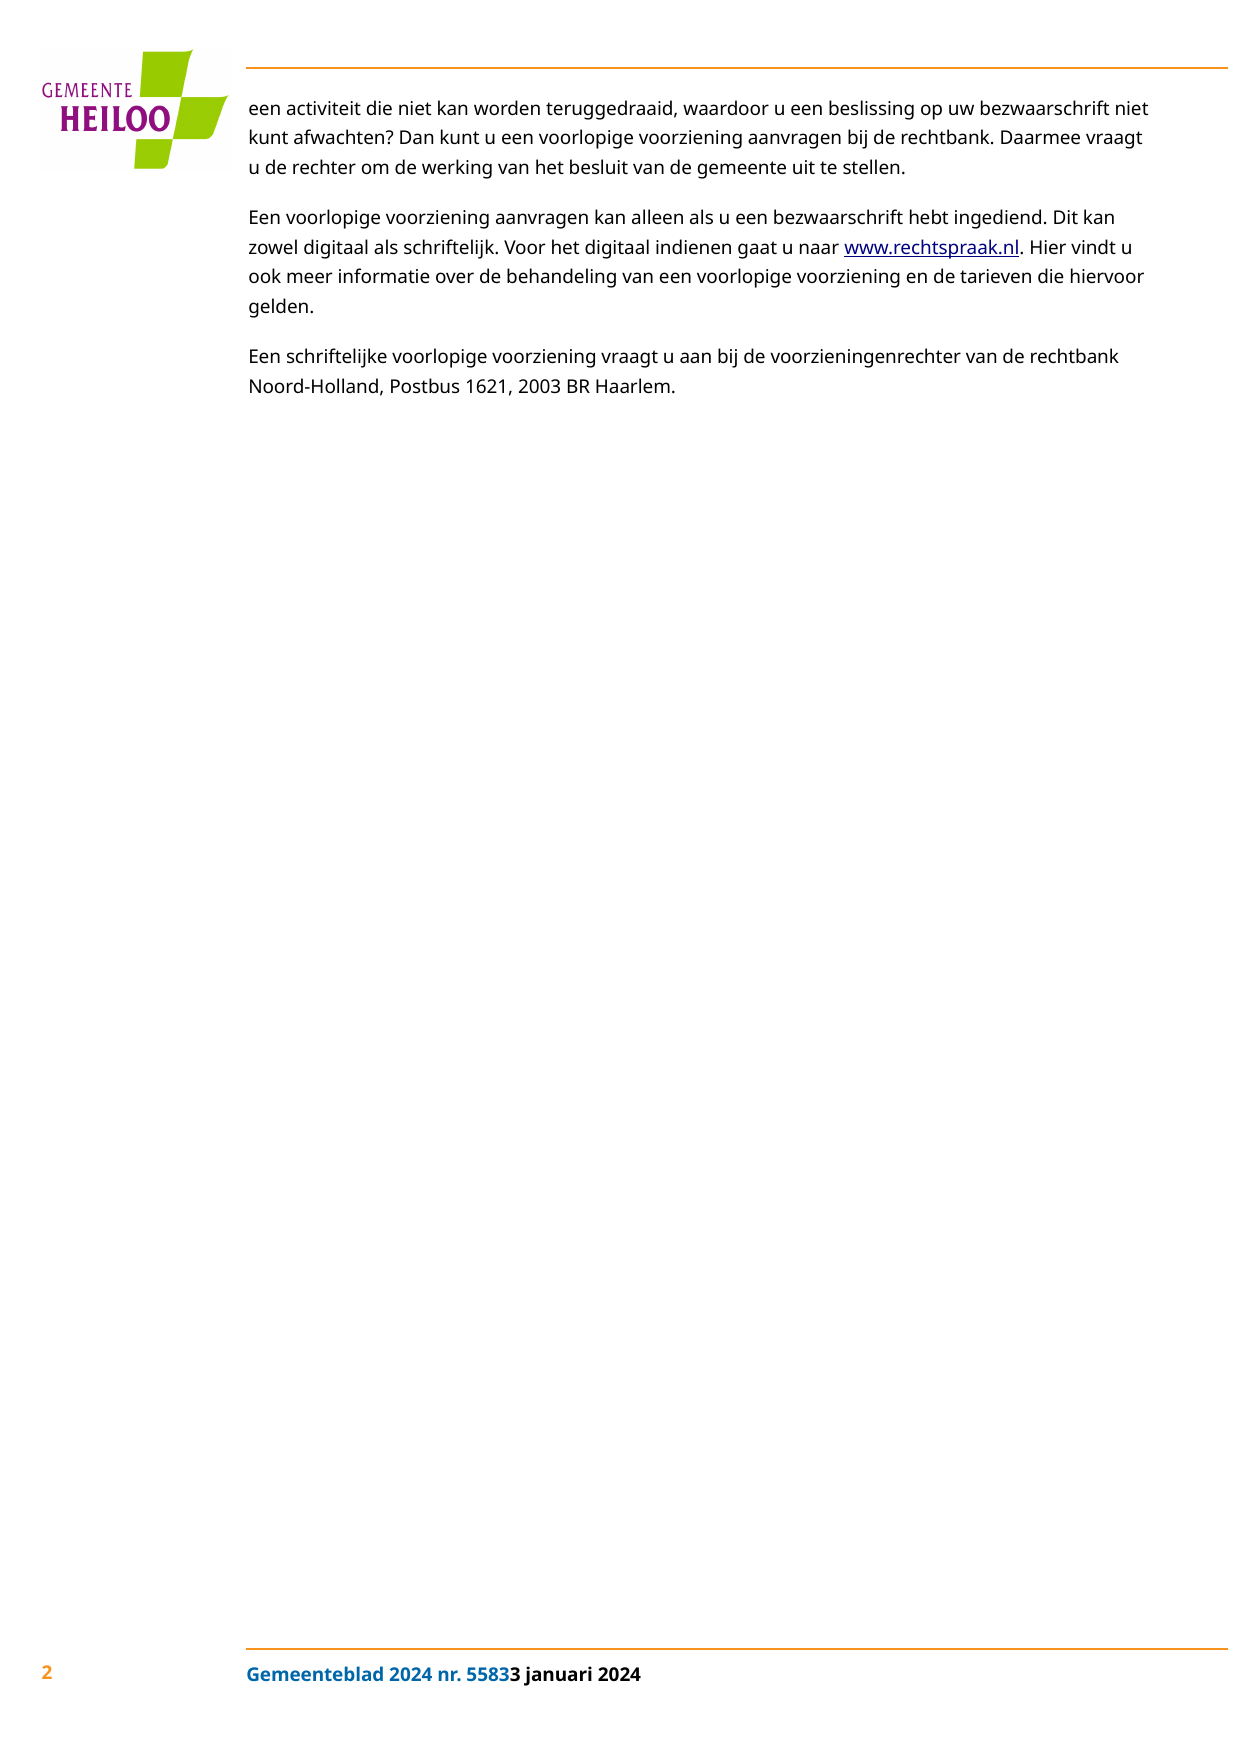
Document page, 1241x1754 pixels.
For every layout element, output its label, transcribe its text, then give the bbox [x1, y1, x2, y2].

text een activiteit die niet kan worden teruggedraaid, waardoor u een beslissing op uw bezwaarschrift niet kunt afwachten? Dan kunt u een voorlopige voorziening aanvragen bij de rechtbank. Daarmee vraagt u de rechter om de werking van het besluit van de gemeente uit te stellen. [248, 95, 1152, 180]
text Een schriftelijke voorlopige voorziening vraagt u aan bij de voorzieningenrechter van de rechtbank Noord-Holland, Postbus 1621, 2003 BR Haarlem. [248, 343, 1152, 399]
picture [41, 47, 231, 172]
text Een voorlopige voorziening aanvragen kan alleen als u een bezwaarschrift hebt ingediend. Dit kan zowel digitaal als schriftelijk. Voor het digitaal indienen gaat u naar www.rechtspraak.nl. Hier vindt u ook meer informatie over de behandeling van een voorlopige voorziening en de tarieven die hiervoor gelden. [248, 204, 1152, 319]
